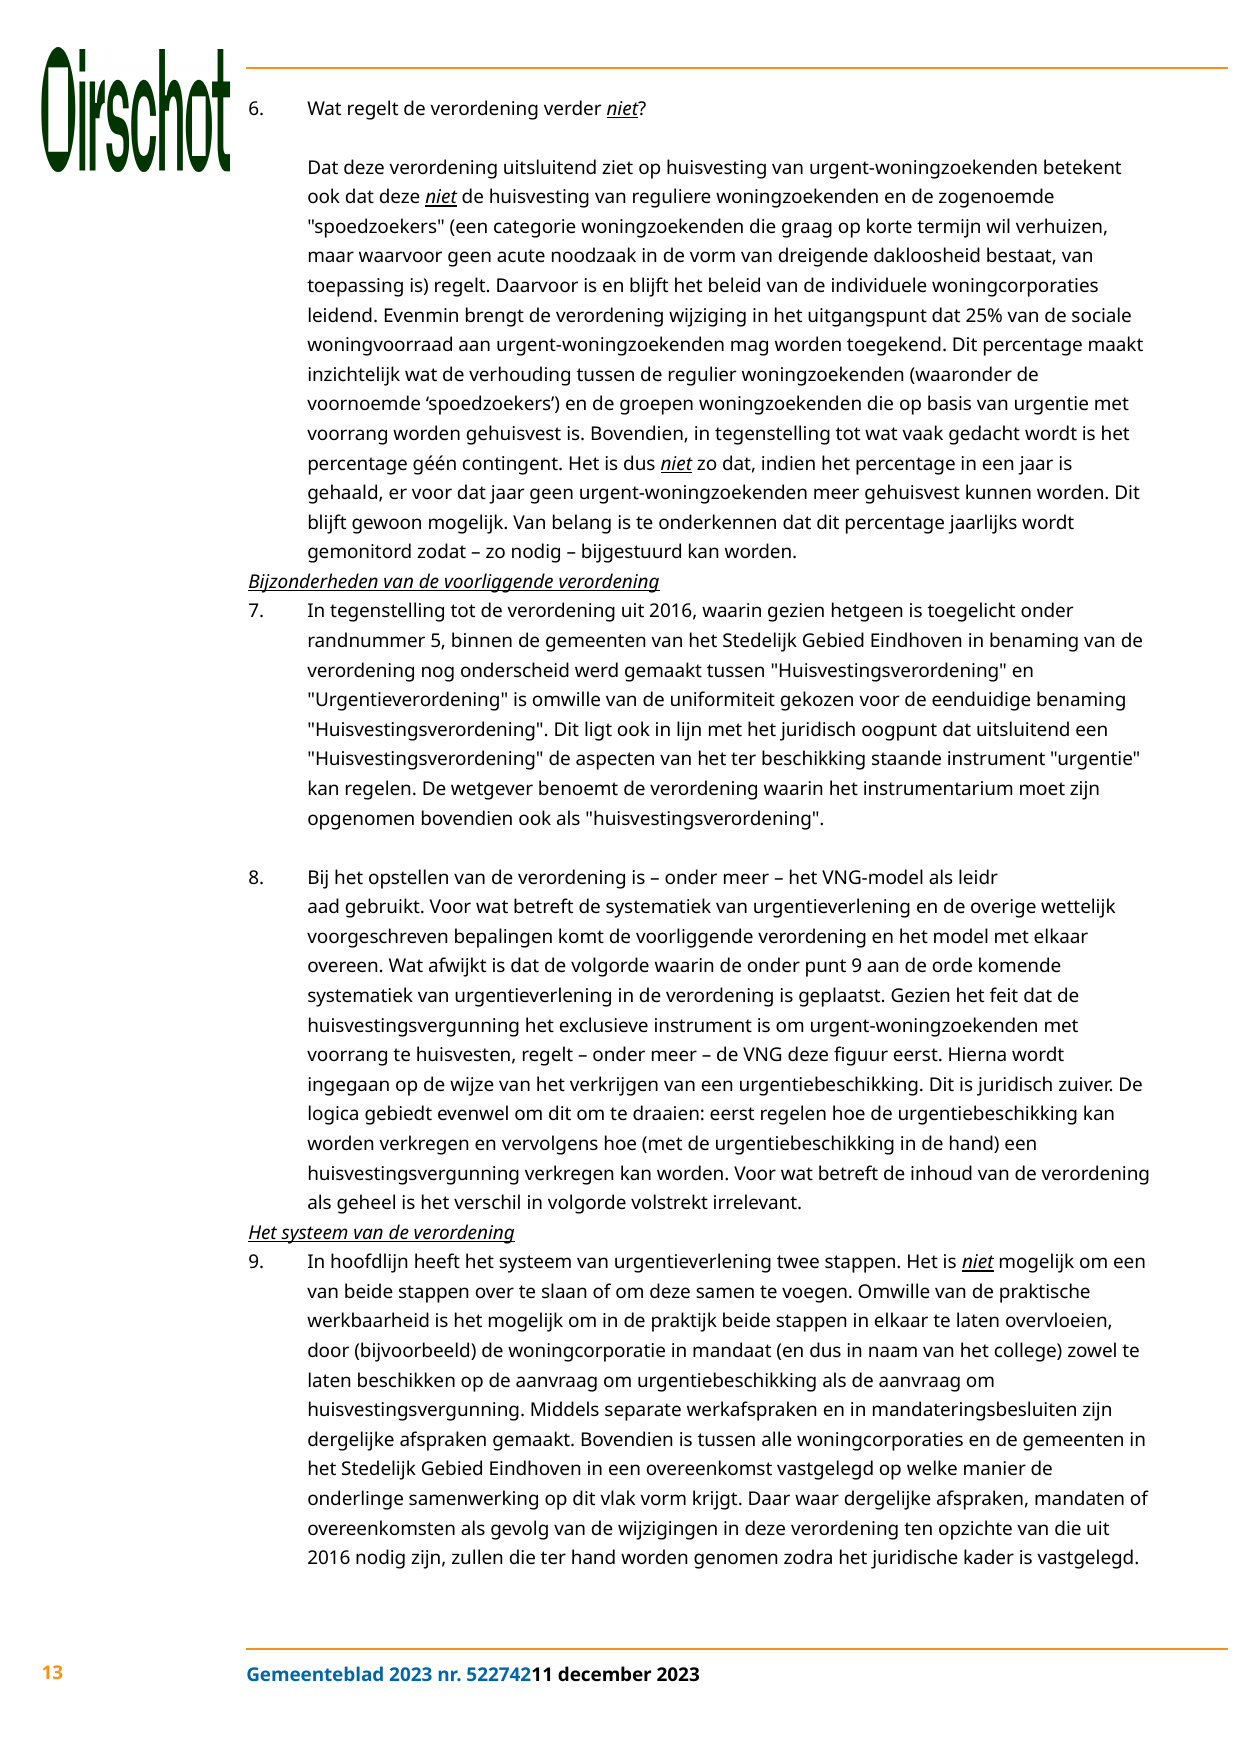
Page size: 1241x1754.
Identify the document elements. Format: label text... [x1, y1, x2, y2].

list Dat deze verordening uitsluitend ziet op huisvesting van urgent-woningzoekenden betekent ook dat deze niet de huisvesting van reguliere woningzoekenden en de zogenoemde "spoedzoekers" (een categorie woningzoekenden die graag op korte termijn wil verhuizen, maar waarvoor geen acute noodzaak in de vorm van dreigende dakloosheid bestaat, van toepassing is) regelt. Daarvoor is en blijft het beleid van de individuele woningcorporaties leidend. Evenmin brengt de verordening wijziging in het uitgangspunt dat 25% van de sociale woningvoorraad aan urgent-woningzoekenden mag worden toegekend. Dit percentage maakt inzichtelijk wat de verhouding tussen de regulier woningzoekenden (waaronder de voornoemde ‘spoedzoekers’) en de groepen woningzoekenden die op basis van urgentie met voorrang worden gehuisvest is. Bovendien, in tegenstelling tot wat vaak gedacht wordt is het percentage géén contingent. Het is dus niet zo dat, indien het percentage in een jaar is gehaald, er voor dat jaar geen urgent-woningzoekenden meer gehuisvest kunnen worden. Dit blijft gewoon mogelijk. Van belang is te onderkennen dat dit percentage jaarlijks wordt gemonitord zodat – zo nodig – bijgestuurd kan worden. [248, 154, 1152, 564]
list In tegenstelling tot de verordening uit 2016, waarin gezien hetgeen is toegelicht onder randnummer 5, binnen de gemeenten van het Stedelijk Gebied Eindhoven in benaming van de verordening nog onderscheid werd gemaakt tussen "Huisvestingsverordening" en "Urgentieverordening" is omwille van de uniformiteit gekozen voor de eenduidige benaming "Huisvestingsverordening". Dit ligt ook in lijn met het juridisch oogpunt dat uitsluitend een "Huisvestingsverordening" de aspecten van het ter beschikking staande instrument "urgentie" kan regelen. De wetgever benoemt de verordening waarin het instrumentarium moet zijn opgenomen bovendien ook als "huisvestingsverordening". [248, 598, 1152, 831]
list Bij het opstellen van de verordening is – onder meer – het VNG-model als leidr [248, 864, 1152, 890]
list In hoofdlijn heeft het systeem van urgentieverlening twee stappen. Het is niet mogelijk om een van beide stappen over te slaan of om deze samen te voegen. Omwille van de praktische werkbaarheid is het mogelijk om in de praktijk beide stappen in elkaar te laten overvloeien, door (bijvoorbeeld) de woningcorporatie in mandaat (en dus in naam van het college) zowel te laten beschikken op de aanvraag om urgentiebeschikking als de aanvraag om huisvestingsvergunning. Middels separate werkafspraken en in mandateringsbesluiten zijn dergelijke afspraken gemaakt. Bovendien is tussen alle woningcorporaties en de gemeenten in het Stedelijk Gebied Eindhoven in een overeenkomst vastgelegd op welke manier de onderlinge samenwerking op dit vlak vorm krijgt. Daar waar dergelijke afspraken, mandaten of overeenkomsten als gevolg van de wijzigingen in deze verordening ten opzichte van die uit 2016 nodig zijn, zullen die ter hand worden genomen zodra het juridische kader is vastgelegd. [248, 1248, 1152, 1570]
text Het systeem van de verordening [248, 1219, 1152, 1245]
list aad gebruikt. Voor wat betreft de systematiek van urgentieverlening en de overige wettelijk voorgeschreven bepalingen komt de voorliggende verordening en het model met elkaar overeen. Wat afwijkt is dat de volgorde waarin de onder punt 9 aan de orde komende systematiek van urgentieverlening in de verordening is geplaatst. Gezien het feit dat de huisvestingsvergunning het exclusieve instrument is om urgent-woningzoekenden met voorrang te huisvesten, regelt – onder meer – de VNG deze figuur eerst. Hierna wordt ingegaan op de wijze van het verkrijgen van een urgentiebeschikking. Dit is juridisch zuiver. De logica gebiedt evenwel om dit om te draaien: eerst regelen hoe de urgentiebeschikking kan worden verkregen en vervolgens hoe (met de urgentiebeschikking in de hand) een huisvestingsvergunning verkregen kan worden. Voor wat betreft de inhoud van de verordening als geheel is het verschil in volgorde volstrekt irrelevant. [248, 893, 1152, 1215]
text Bijzonderheden van de voorliggende verordening [248, 568, 1152, 594]
list Wat regelt de verordening verder niet? [248, 95, 1152, 121]
picture [41, 47, 231, 172]
